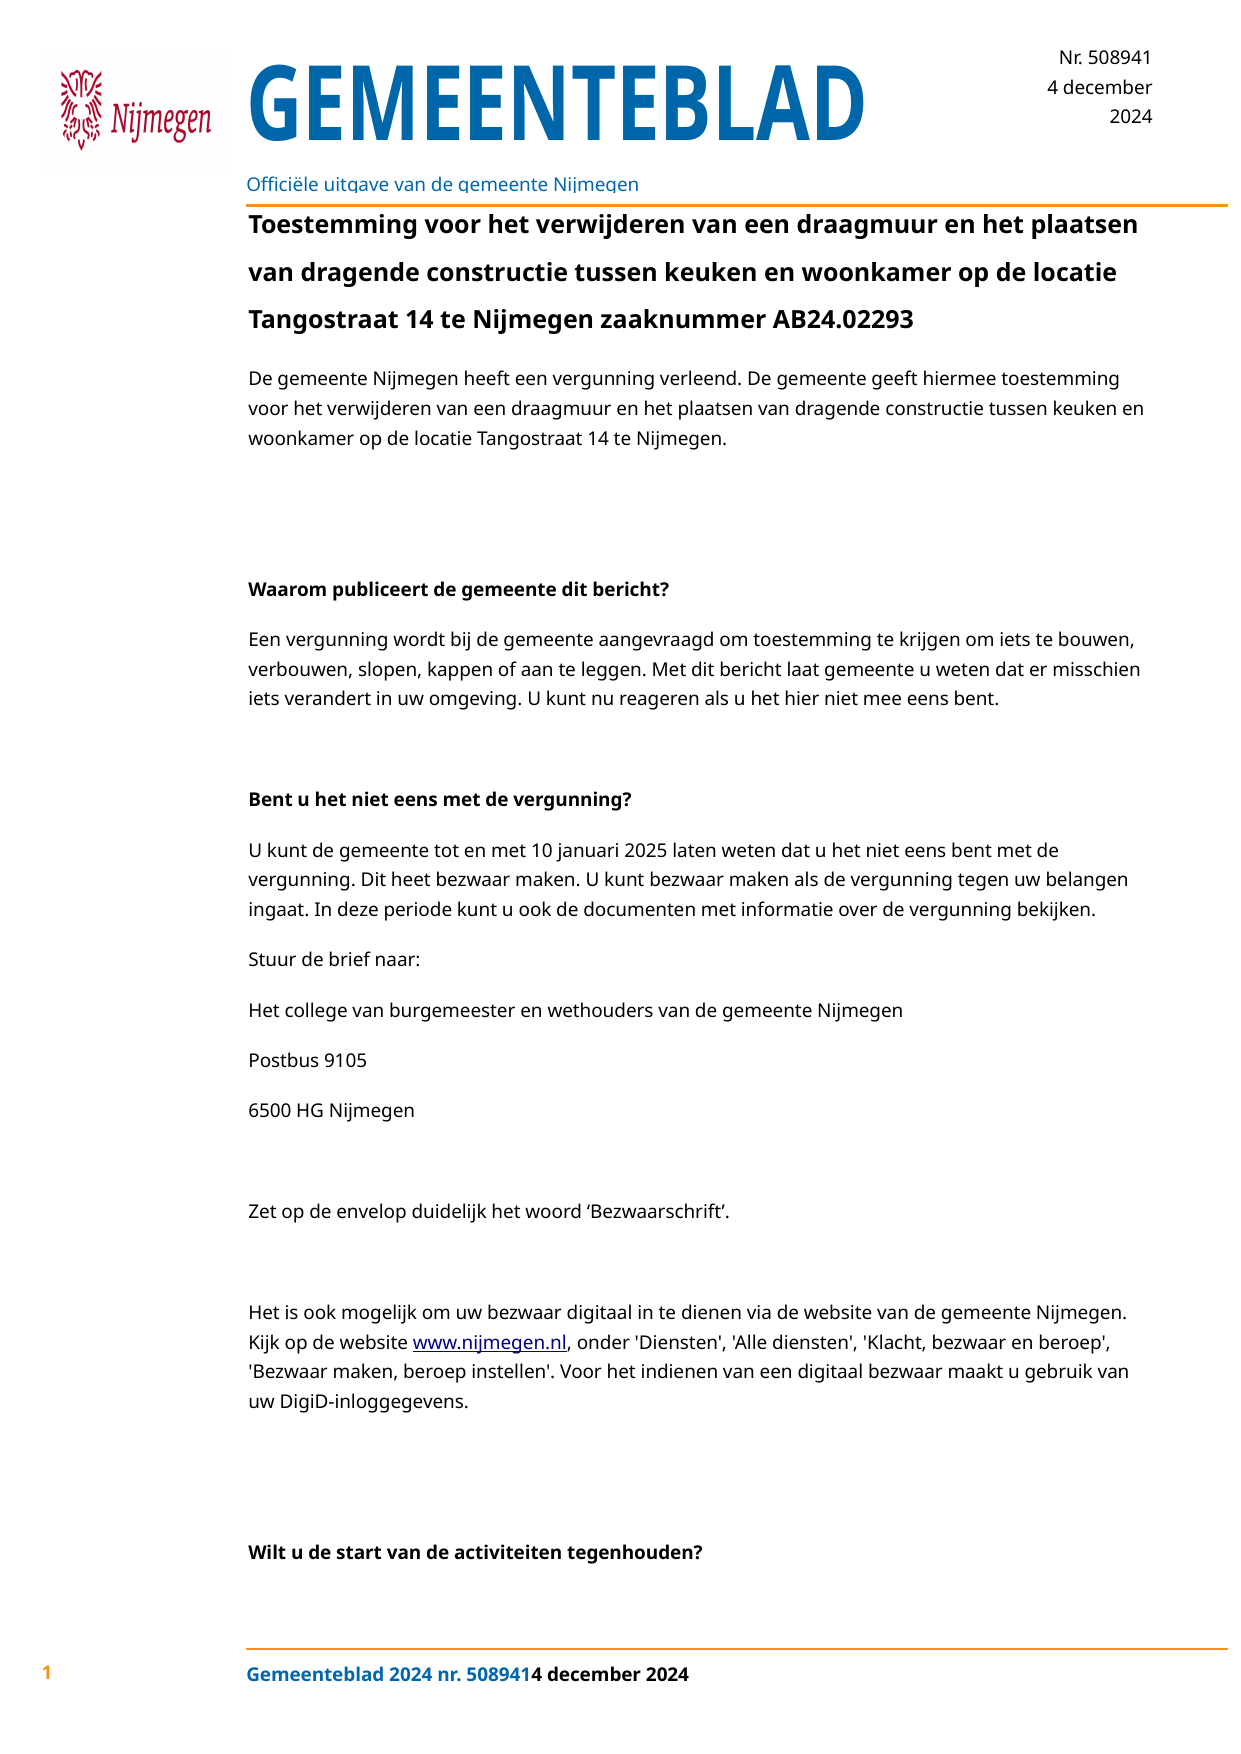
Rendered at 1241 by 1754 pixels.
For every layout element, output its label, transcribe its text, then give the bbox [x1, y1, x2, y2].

text Postbus 9105 [248, 1047, 1152, 1073]
text Waarom publiceert de gemeente dit bericht? [248, 576, 1152, 602]
text Het is ook mogelijk om uw bezwaar digitaal in te dienen via de website van de gemeente Nijmegen. Kijk op de website www.nijmegen.nl, onder 'Diensten', 'Alle diensten', 'Klacht, bezwaar en beroep', 'Bezwaar maken, beroep instellen'. Voor het indienen van een digitaal bezwaar maakt u gebruik van uw DigiD-inloggegevens. [248, 1299, 1152, 1414]
text De gemeente Nijmegen heeft een vergunning verleend. De gemeente geeft hiermee toestemming voor het verwijderen van een draagmuur en het plaatsen van dragende constructie tussen keuken en woonkamer op de locatie Tangostraat 14 te Nijmegen. [248, 366, 1152, 450]
text 6500 HG Nijmegen [248, 1098, 1152, 1123]
text Zet op de envelop duidelijk het woord ‘Bezwaarschrift’. [248, 1198, 1152, 1224]
text Stuur de brief naar: [248, 946, 1152, 972]
text U kunt de gemeente tot en met 10 januari 2025 laten weten dat u het niet eens bent met de vergunning. Dit heet bezwaar maken. U kunt bezwaar maken als de vergunning tegen uw belangen ingaat. In deze periode kunt u ook de documenten met informatie over de vergunning bekijken. [248, 837, 1152, 922]
text Wilt u de start van de activiteiten tegenhouden? [248, 1539, 1152, 1565]
text Het college van burgemeester en wethouders van de gemeente Nijmegen [248, 997, 1152, 1022]
picture [41, 47, 231, 172]
text Een vergunning wordt bij de gemeente aangevraagd om toestemming te krijgen om iets te bouwen, verbouwen, slopen, kappen of aan te leggen. Met dit bericht laat gemeente u weten dat er misschien iets verandert in uw omgeving. U kunt nu reageren als u het hier niet mee eens bent. [248, 626, 1152, 711]
text Bent u het niet eens met de vergunning? [248, 786, 1152, 812]
text Toestemming voor het verwijderen van een draagmuur en het plaatsen van dragende constructie tussen keuken en woonkamer op de locatie Tangostraat 14 te Nijmegen zaaknummer AB24.02293 [248, 207, 1152, 336]
